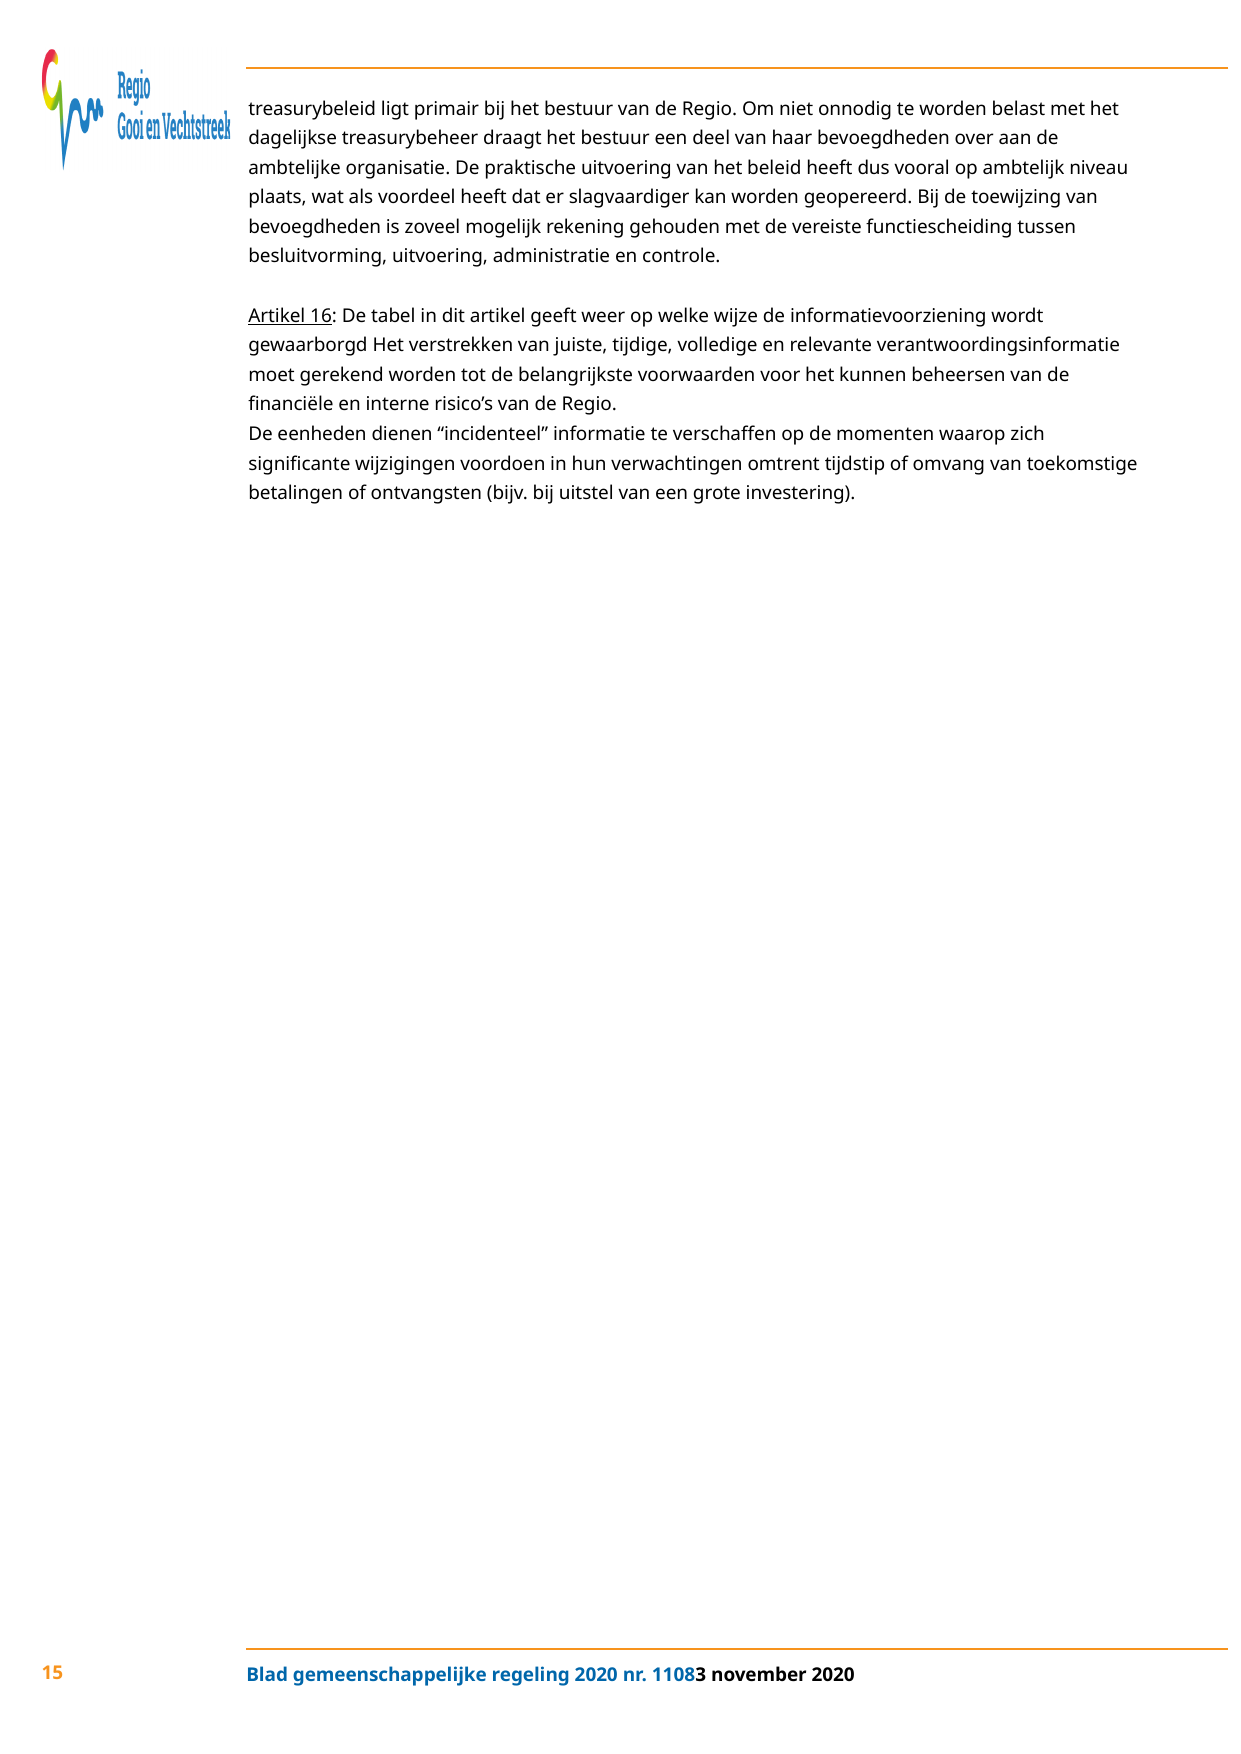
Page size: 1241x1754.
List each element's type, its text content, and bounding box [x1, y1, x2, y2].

picture [41, 47, 231, 172]
text treasurybeleid ligt primair bij het bestuur van de Regio. Om niet onnodig te worden belast met het dagelijkse treasurybeheer draagt het bestuur een deel van haar bevoegdheden over aan de ambtelijke organisatie. De praktische uitvoering van het beleid heeft dus vooral op ambtelijk niveau plaats, wat als voordeel heeft dat er slagvaardiger kan worden geopereerd. Bij de toewijzing van bevoegdheden is zoveel mogelijk rekening gehouden met de vereiste functiescheiding tussen besluitvorming, uitvoering, administratie en controle. [248, 95, 1152, 268]
text De eenheden dienen “incidenteel” informatie te verschaffen op de momenten waarop zich significante wijzigingen voordoen in hun verwachtingen omtrent tijdstip of omvang van toekomstige betalingen of ontvangsten (bijv. bij uitstel van een grote investering). [248, 420, 1152, 505]
text Artikel 16: De tabel in dit artikel geeft weer op welke wijze de informatievoorziening wordt gewaarborgd Het verstrekken van juiste, tijdige, volledige en relevante verantwoordingsinformatie moet gerekend worden tot de belangrijkste voorwaarden voor het kunnen beheersen van de financiële en interne risico’s van de Regio. [248, 302, 1152, 416]
